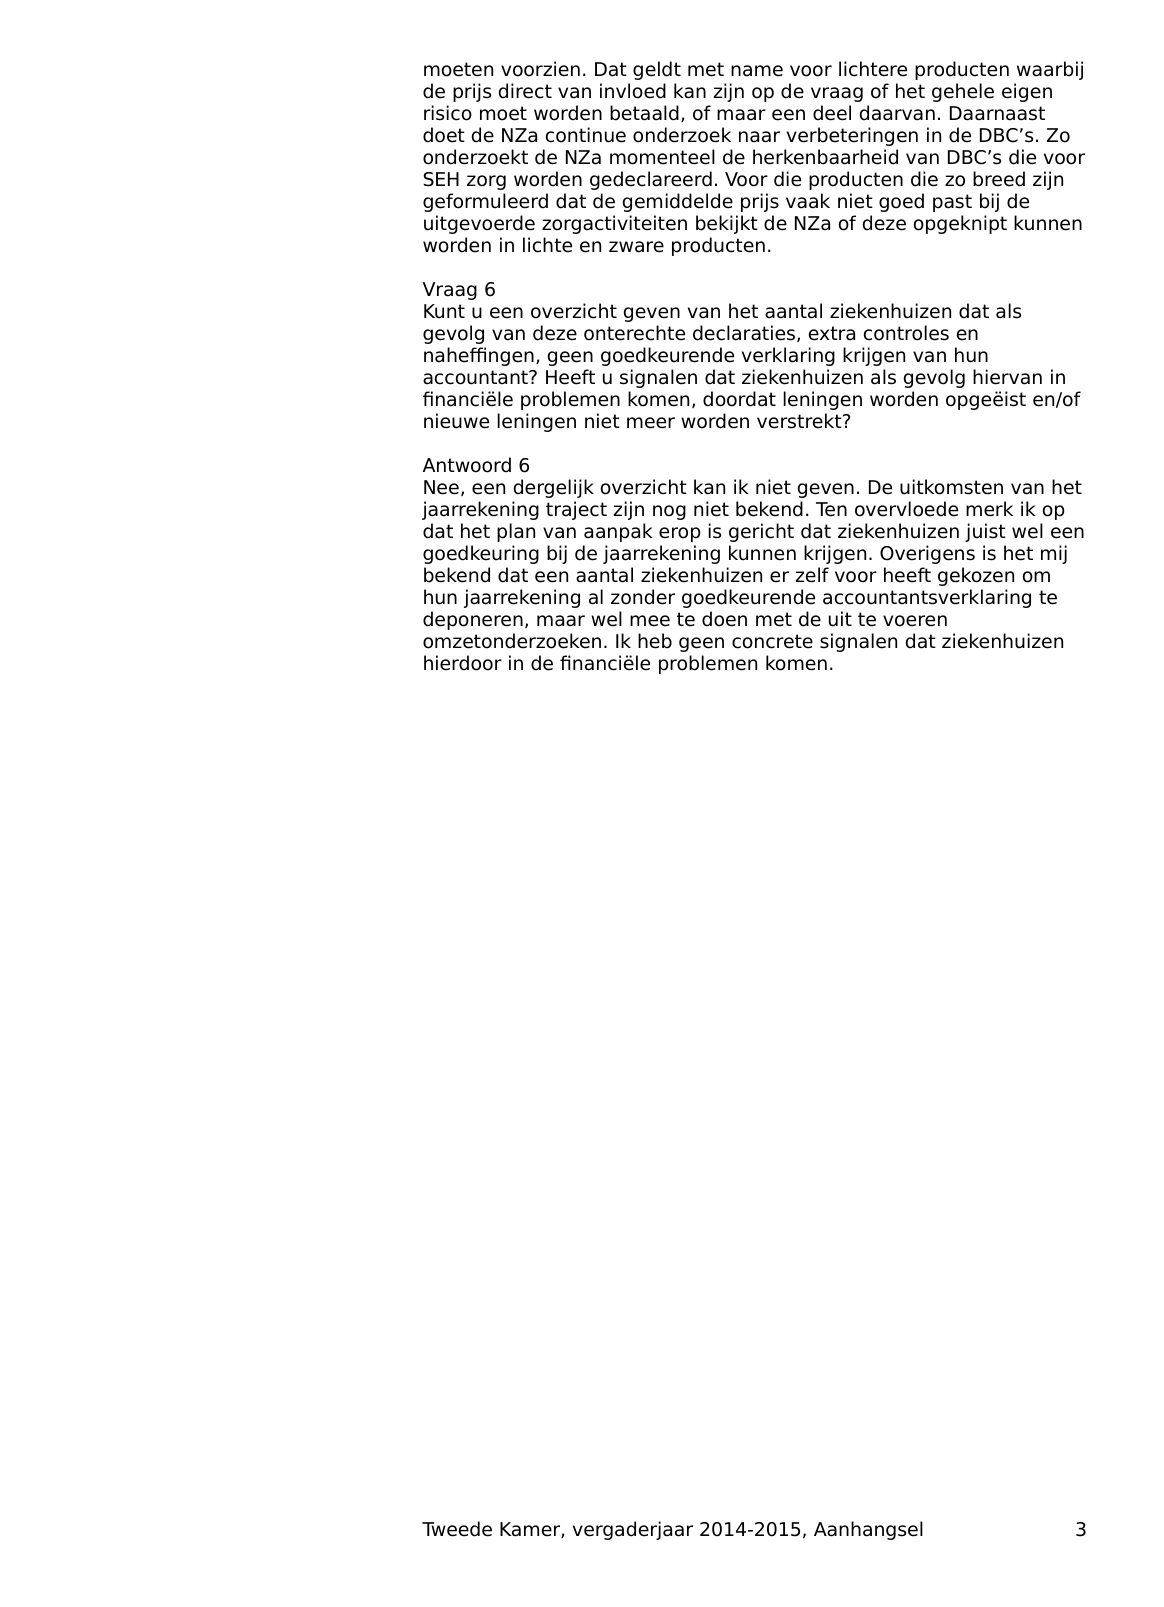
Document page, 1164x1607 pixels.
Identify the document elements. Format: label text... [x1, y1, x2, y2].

text Nee, een dergelijk overzicht kan ik niet geven. De uitkomsten van het jaarrekening traject zijn nog niet bekend. Ten overvloede merk ik op dat het plan van aanpak erop is gericht dat ziekenhuizen juist wel een goedkeuring bij de jaarrekening kunnen krijgen. Overigens is het mij bekend dat een aantal ziekenhuizen er zelf voor heeft gekozen om hun jaarrekening al zonder goedkeurende accountantsverklaring te deponeren, maar wel mee te doen met de uit te voeren omzetonderzoeken. Ik heb geen concrete signalen dat ziekenhuizen hierdoor in de financiële problemen komen. [422, 477, 1087, 675]
text Vraag 6 [422, 279, 1087, 301]
text moeten voorzien. Dat geldt met name voor lichtere producten waarbij de prijs direct van invloed kan zijn op de vraag of het gehele eigen risico moet worden betaald, of maar een deel daarvan. Daarnaast doet de NZa continue onderzoek naar verbeteringen in de DBC’s. Zo onderzoekt de NZa momenteel de herkenbaarheid van DBC’s die voor SEH zorg worden gedeclareerd. Voor die producten die zo breed zijn geformuleerd dat de gemiddelde prijs vaak niet goed past bij de uitgevoerde zorgactiviteiten bekijkt de NZa of deze opgeknipt kunnen worden in lichte en zware producten. [422, 59, 1087, 257]
text Kunt u een overzicht geven van het aantal ziekenhuizen dat als gevolg van deze onterechte declaraties, extra controles en naheffingen, geen goedkeurende verklaring krijgen van hun accountant? Heeft u signalen dat ziekenhuizen als gevolg hiervan in financiële problemen komen, doordat leningen worden opgeëist en/of nieuwe leningen niet meer worden verstrekt? [422, 301, 1087, 433]
text Antwoord 6 [422, 455, 1087, 477]
